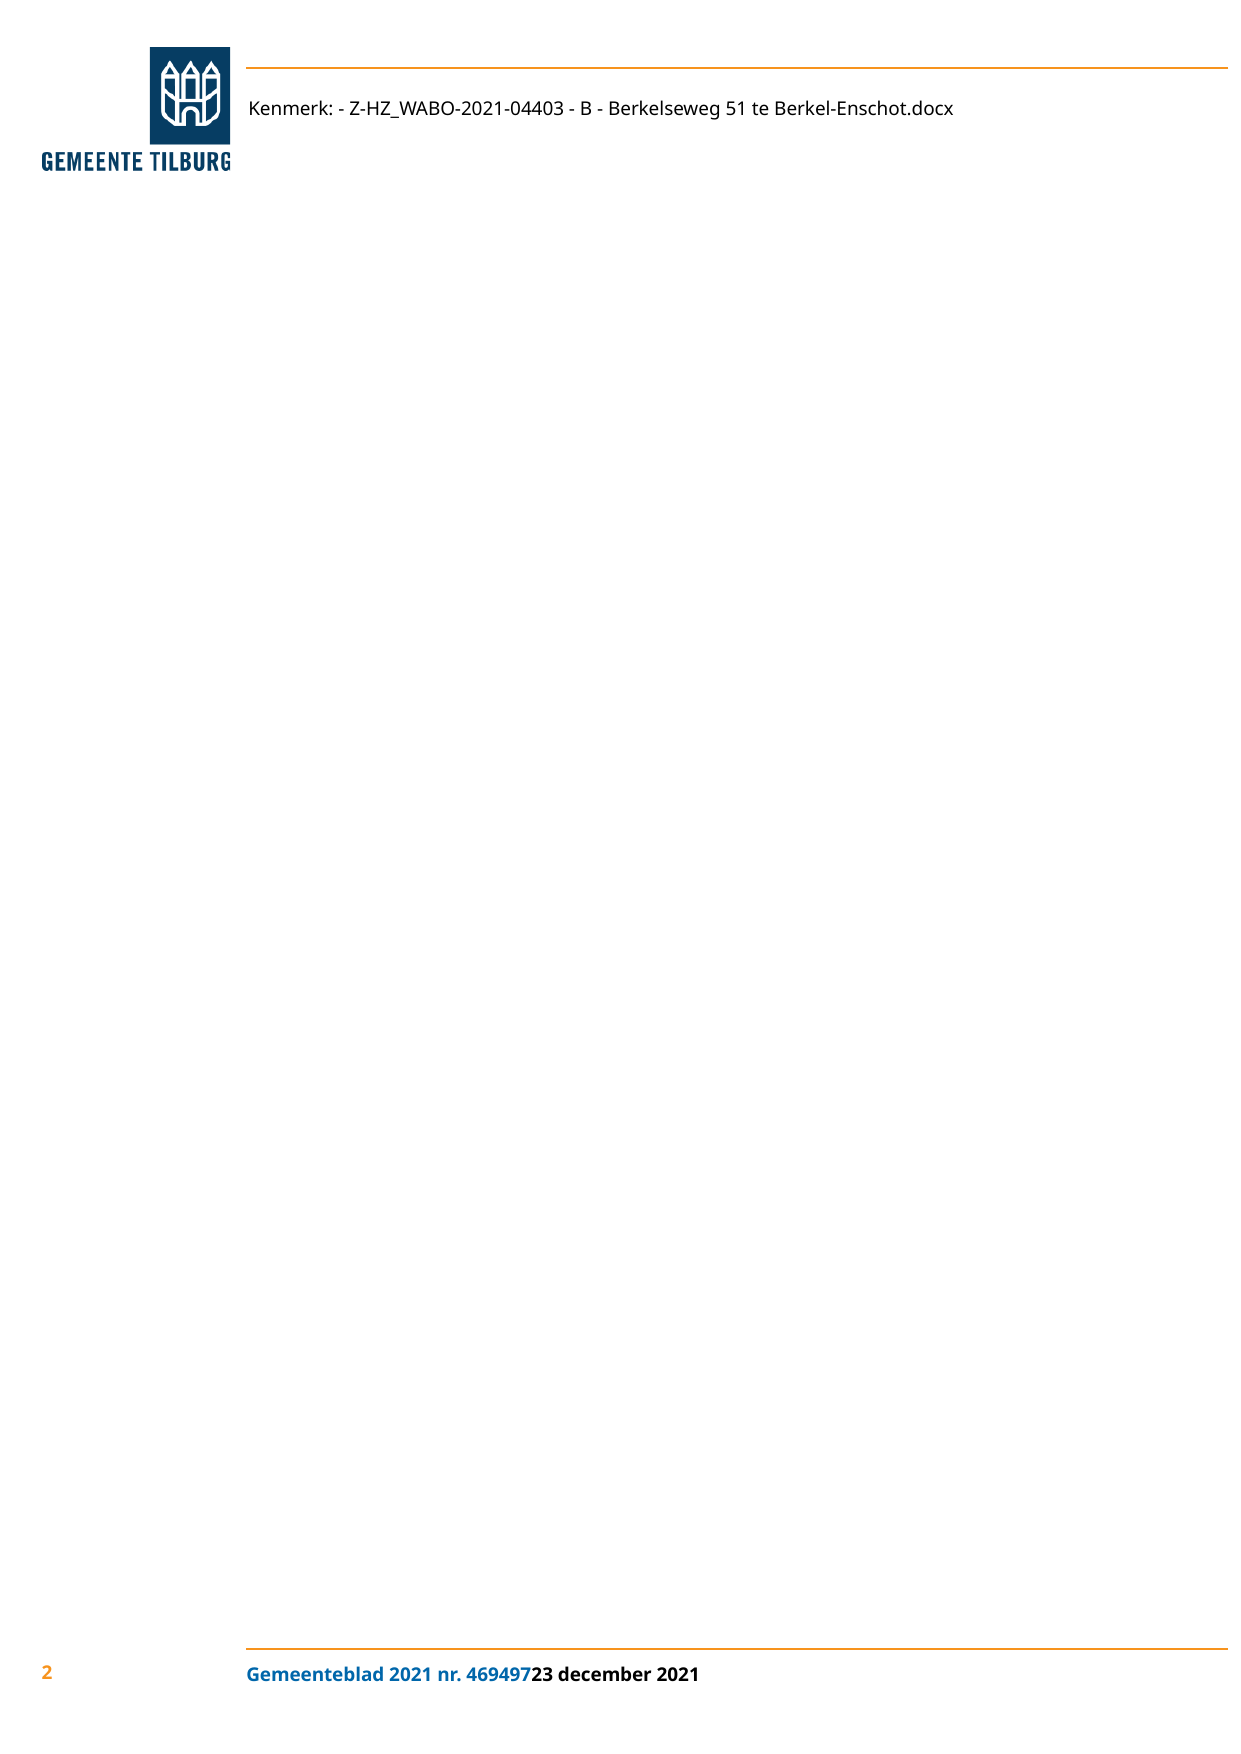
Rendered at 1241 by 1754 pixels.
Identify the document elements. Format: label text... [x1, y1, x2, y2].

text Kenmerk: - Z-HZ_WABO-2021-04403 - B - Berkelseweg 51 te Berkel-Enschot.docx [248, 95, 1152, 121]
picture [41, 47, 231, 172]
